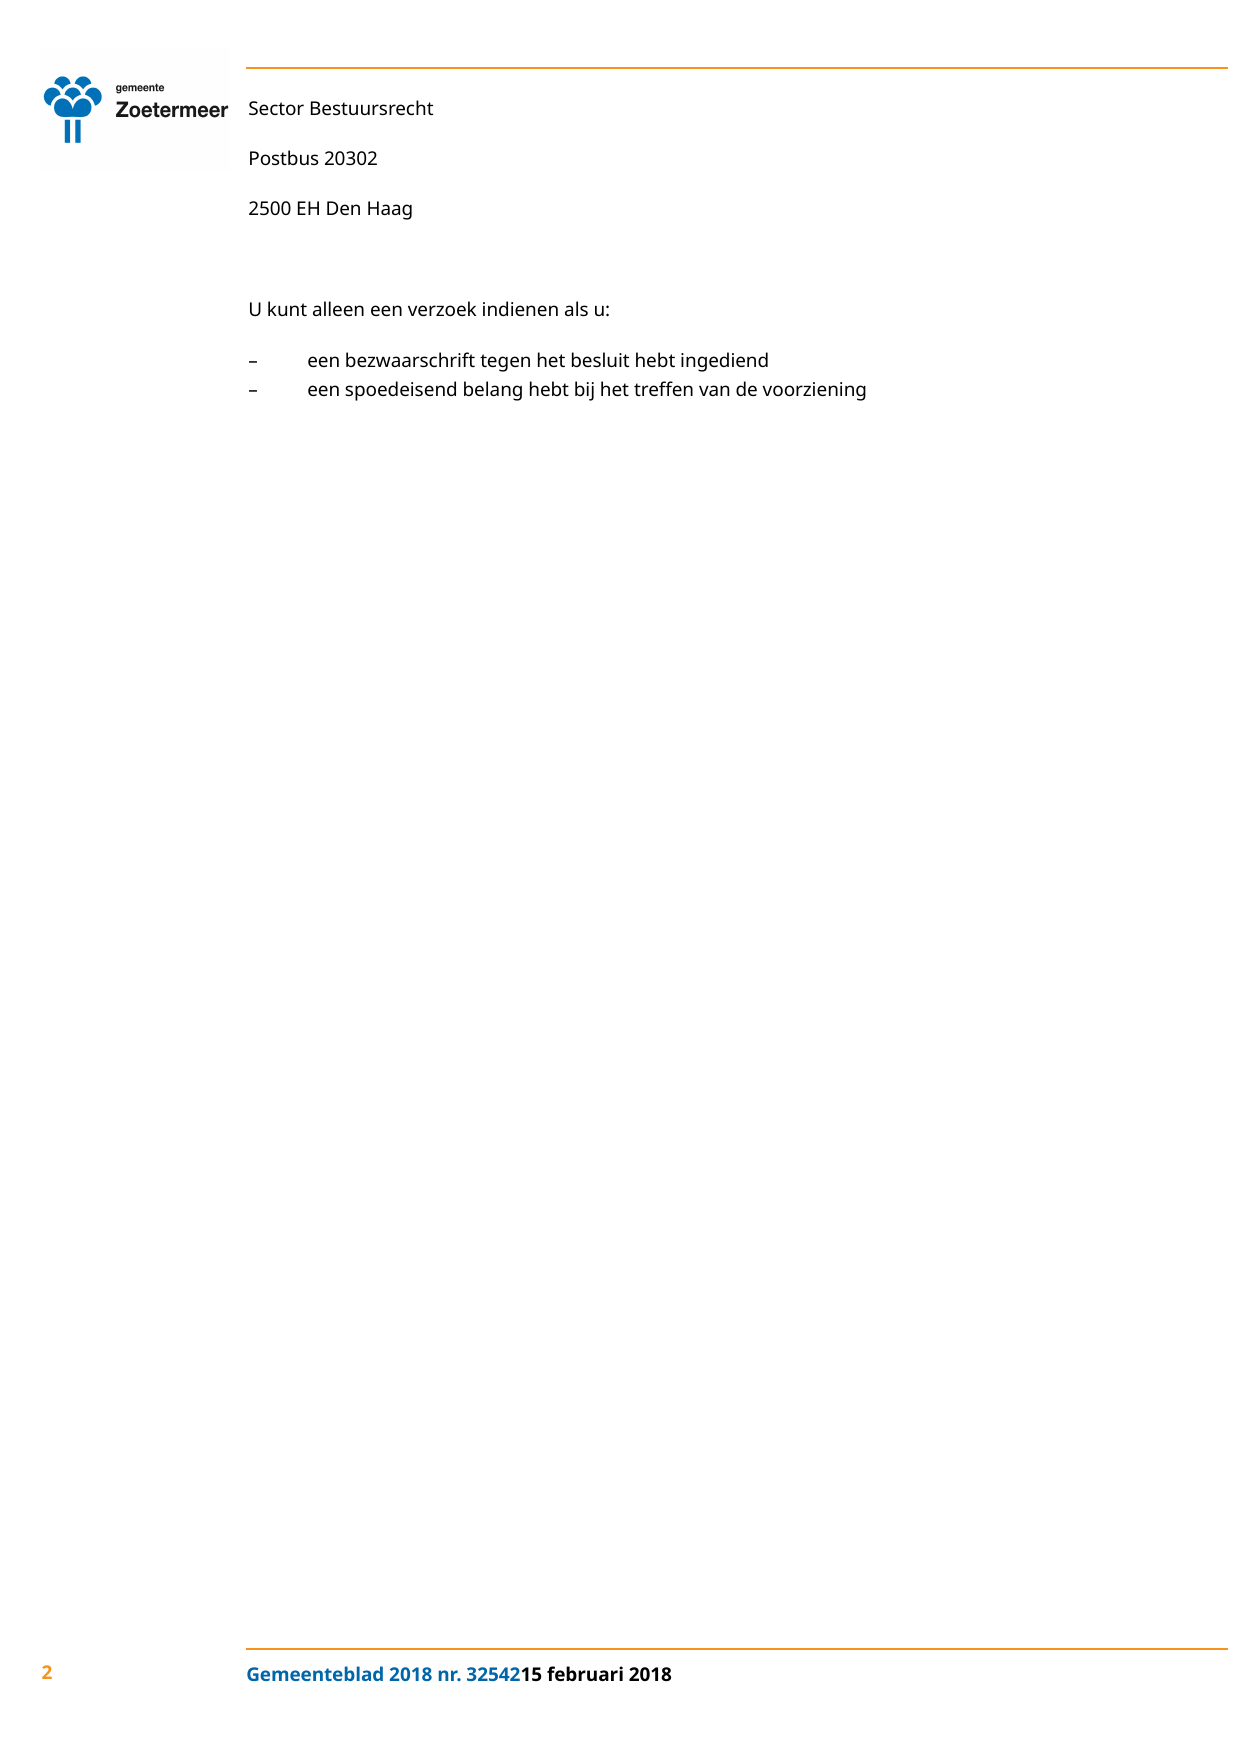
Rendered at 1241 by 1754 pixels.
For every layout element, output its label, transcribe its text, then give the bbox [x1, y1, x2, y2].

picture [41, 47, 231, 172]
text U kunt alleen een verzoek indienen als u: [248, 296, 1152, 322]
list een spoedeisend belang hebt bij het treffen van de voorziening [248, 376, 1152, 402]
text Postbus 20302 [248, 145, 1152, 171]
text Sector Bestuursrecht [248, 95, 1152, 121]
list een bezwaarschrift tegen het besluit hebt ingediend [248, 347, 1152, 373]
text 2500 EH Den Haag [248, 196, 1152, 221]
